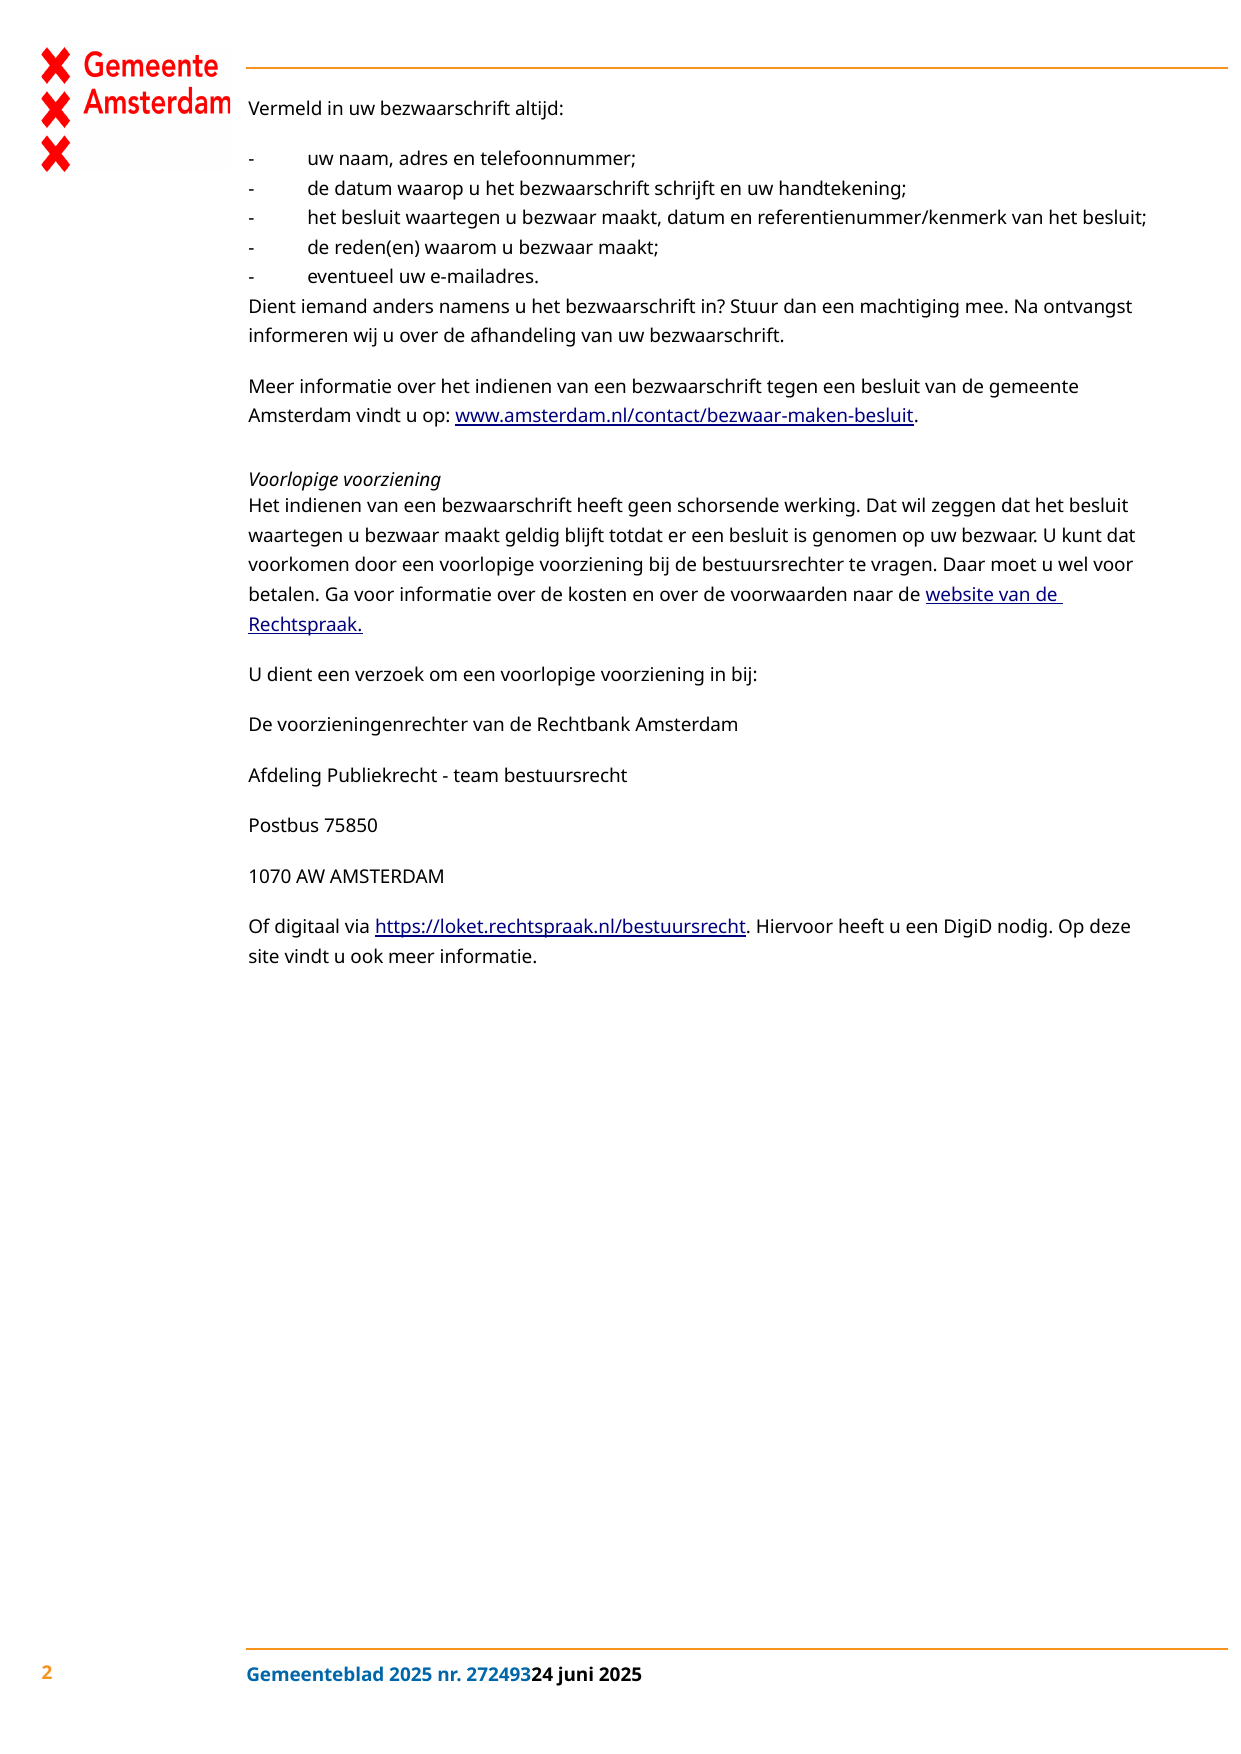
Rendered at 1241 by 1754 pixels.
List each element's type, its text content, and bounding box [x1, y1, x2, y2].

text De voorzieningenrechter van de Rechtbank Amsterdam [248, 712, 1152, 737]
text Vermeld in uw bezwaarschrift altijd: [248, 95, 1152, 121]
text Het indienen van een bezwaarschrift heeft geen schorsende werking. Dat wil zeggen dat het besluit waartegen u bezwaar maakt geldig blijft totdat er een besluit is genomen op uw bezwaar. U kunt dat voorkomen door een voorlopige voorziening bij de bestuursrechter te vragen. Daar moet u wel voor betalen. Ga voor informatie over de kosten en over de voorwaarden naar de website van de Rechtspraak. [248, 492, 1152, 636]
text Voorlopige voorziening [248, 467, 1152, 492]
list de datum waarop u het bezwaarschrift schrijft en uw handtekening; [248, 175, 1152, 201]
picture [41, 47, 231, 172]
text Of digitaal via https://loket.rechtspraak.nl/bestuursrecht. Hiervoor heeft u een DigiD nodig. Op deze site vindt u ook meer informatie. [248, 913, 1152, 968]
list het besluit waartegen u bezwaar maakt, datum en referentienummer/kenmerk van het besluit; [248, 204, 1152, 230]
list uw naam, adres en telefoonnummer; [248, 145, 1152, 171]
text 1070 AW AMSTERDAM [248, 863, 1152, 888]
text Dient iemand anders namens u het bezwaarschrift in? Stuur dan een machtiging mee. Na ontvangst informeren wij u over de afhandeling van uw bezwaarschrift. [248, 293, 1152, 348]
text Afdeling Publiekrecht - team bestuursrecht [248, 762, 1152, 788]
text Postbus 75850 [248, 812, 1152, 838]
list de reden(en) waarom u bezwaar maakt; [248, 234, 1152, 260]
list eventueel uw e-mailadres. [248, 263, 1152, 289]
text U dient een verzoek om een voorlopige voorziening in bij: [248, 661, 1152, 687]
text Meer informatie over het indienen van een bezwaarschrift tegen een besluit van de gemeente Amsterdam vindt u op: www.amsterdam.nl/contact/bezwaar-maken-besluit. [248, 373, 1152, 428]
